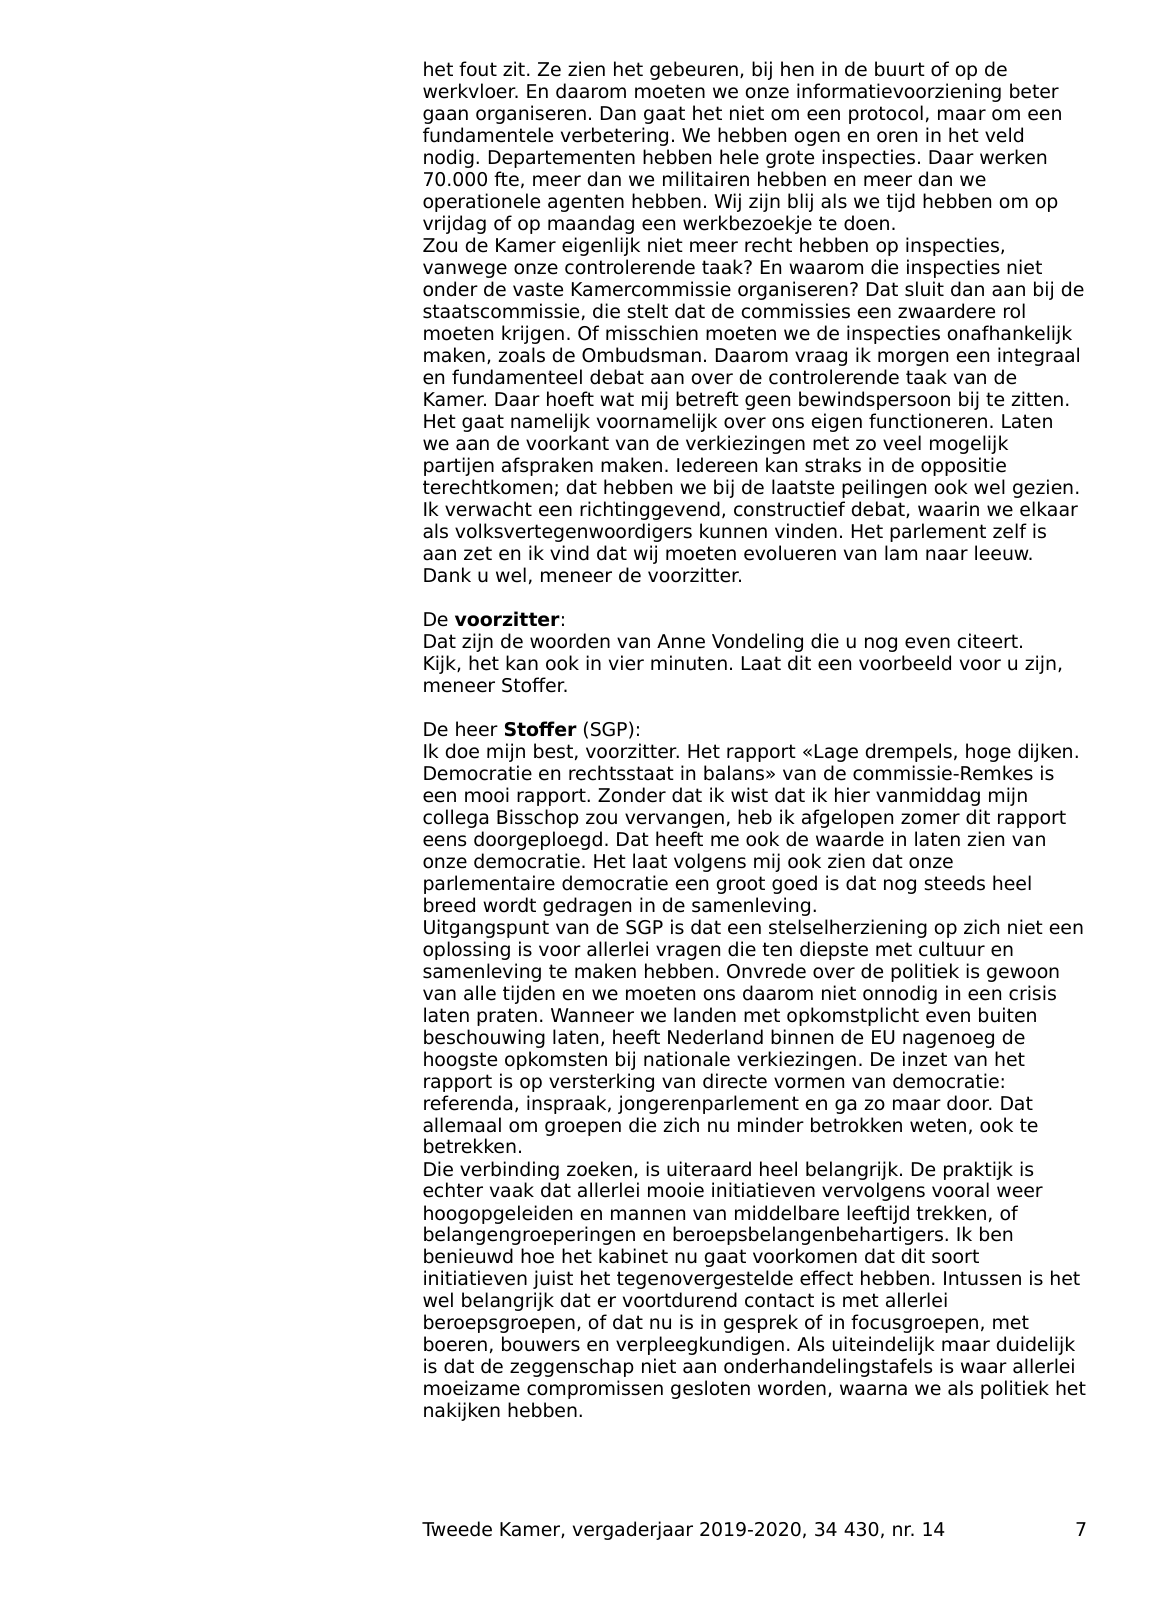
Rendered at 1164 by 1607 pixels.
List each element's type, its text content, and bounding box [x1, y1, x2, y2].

text Ik doe mijn best, voorzitter. Het rapport «Lage drempels, hoge dijken. Democratie en rechtsstaat in balans» van de commissie-Remkes is een mooi rapport. Zonder dat ik wist dat ik hier vanmiddag mijn collega Bisschop zou vervangen, heb ik afgelopen zomer dit rapport eens doorgeploegd. Dat heeft me ook de waarde in laten zien van onze democratie. Het laat volgens mij ook zien dat onze parlementaire democratie een groot goed is dat nog steeds heel breed wordt gedragen in de samenleving. [422, 741, 1087, 917]
text Uitgangspunt van de SGP is dat een stelselherziening op zich niet een oplossing is voor allerlei vragen die ten diepste met cultuur en samenleving te maken hebben. Onvrede over de politiek is gewoon van alle tijden en we moeten ons daarom niet onnodig in een crisis laten praten. Wanneer we landen met opkomstplicht even buiten beschouwing laten, heeft Nederland binnen de EU nagenoeg de hoogste opkomsten bij nationale verkiezingen. De inzet van het rapport is op versterking van directe vormen van democratie: referenda, inspraak, jongerenparlement en ga zo maar door. Dat allemaal om groepen die zich nu minder betrokken weten, ook te betrekken. [422, 917, 1087, 1158]
text Zou de Kamer eigenlijk niet meer recht hebben op inspecties, vanwege onze controlerende taak? En waarom die inspecties niet onder de vaste Kamercommissie organiseren? Dat sluit dan aan bij de staatscommissie, die stelt dat de commissies een zwaardere rol moeten krijgen. Of misschien moeten we de inspecties onafhankelijk maken, zoals de Ombudsman. Daarom vraag ik morgen een integraal en fundamenteel debat aan over de controlerende taak van de Kamer. Daar hoeft wat mij betreft geen bewindspersoon bij te zitten. Het gaat namelijk voornamelijk over ons eigen functioneren. Laten we aan de voorkant van de verkiezingen met zo veel mogelijk partijen afspraken maken. Iedereen kan straks in de oppositie terechtkomen; dat hebben we bij de laatste peilingen ook wel gezien. Ik verwacht een richtinggevend, constructief debat, waarin we elkaar als volksvertegenwoordigers kunnen vinden. Het parlement zelf is aan zet en ik vind dat wij moeten evolueren van lam naar leeuw. [422, 235, 1087, 564]
text De heer Stoffer (SGP): [422, 719, 1087, 741]
text De voorzitter: [422, 609, 1087, 631]
text het fout zit. Ze zien het gebeuren, bij hen in de buurt of op de werkvloer. En daarom moeten we onze informatievoorziening beter gaan organiseren. Dan gaat het niet om een protocol, maar om een fundamentele verbetering. We hebben ogen en oren in het veld nodig. Departementen hebben hele grote inspecties. Daar werken 70.000 fte, meer dan we militairen hebben en meer dan we operationele agenten hebben. Wij zijn blij als we tijd hebben om op vrijdag of op maandag een werkbezoekje te doen. [422, 59, 1087, 235]
text Kijk, het kan ook in vier minuten. Laat dit een voorbeeld voor u zijn, meneer Stoffer. [422, 653, 1087, 697]
text Dank u wel, meneer de voorzitter. [422, 564, 1087, 587]
text Dat zijn de woorden van Anne Vondeling die u nog even citeert. [422, 631, 1087, 653]
text Die verbinding zoeken, is uiteraard heel belangrijk. De praktijk is echter vaak dat allerlei mooie initiatieven vervolgens vooral weer hoogopgeleiden en mannen van middelbare leeftijd trekken, of belangengroeperingen en beroepsbelangenbehartigers. Ik ben benieuwd hoe het kabinet nu gaat voorkomen dat dit soort initiatieven juist het tegenovergestelde effect hebben. Intussen is het wel belangrijk dat er voortdurend contact is met allerlei beroepsgroepen, of dat nu is in gesprek of in focusgroepen, met boeren, bouwers en verpleegkundigen. Als uiteindelijk maar duidelijk is dat de zeggenschap niet aan onderhandelingstafels is waar allerlei moeizame compromissen gesloten worden, waarna we als politiek het nakijken hebben. [422, 1158, 1087, 1422]
